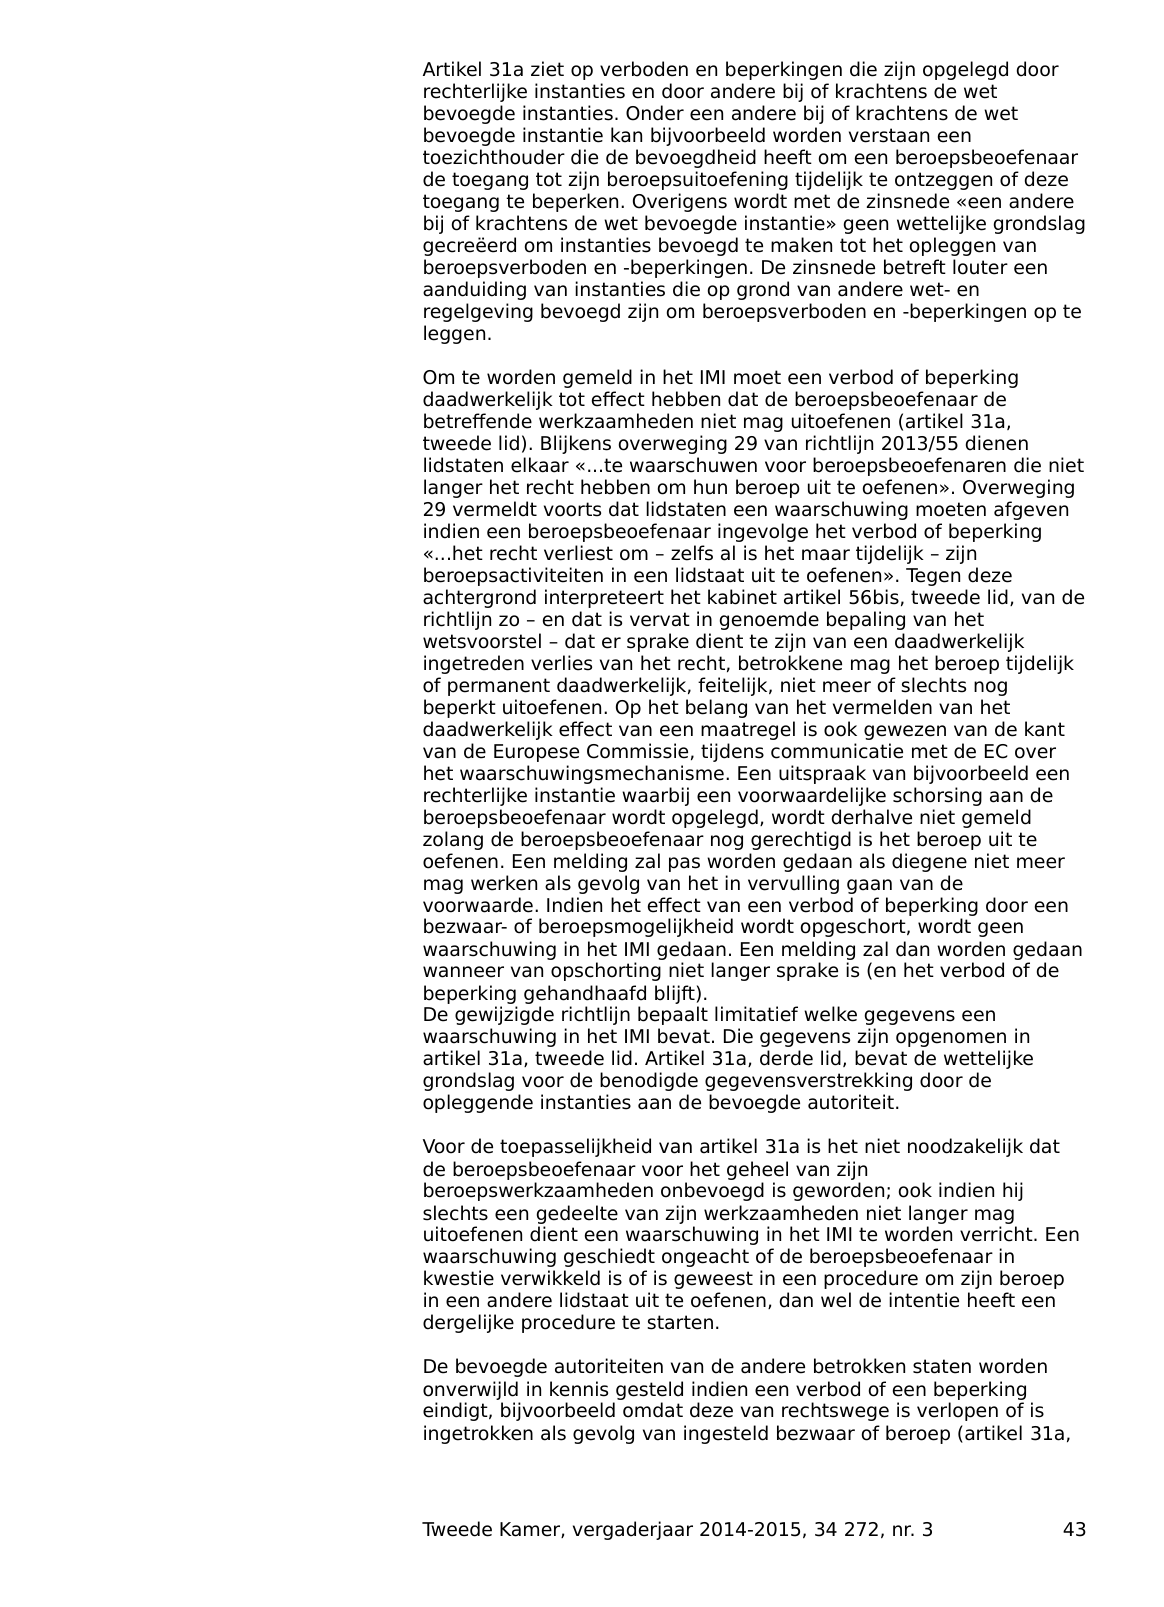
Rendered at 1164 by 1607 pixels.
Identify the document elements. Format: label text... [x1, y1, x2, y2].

text Voor de toepasselijkheid van artikel 31a is het niet noodzakelijk dat de beroepsbeoefenaar voor het geheel van zijn beroepswerkzaamheden onbevoegd is geworden; ook indien hij slechts een gedeelte van zijn werkzaamheden niet langer mag uitoefenen dient een waarschuwing in het IMI te worden verricht. Een waarschuwing geschiedt ongeacht of de beroepsbeoefenaar in kwestie verwikkeld is of is geweest in een procedure om zijn beroep in een andere lidstaat uit te oefenen, dan wel de intentie heeft een dergelijke procedure te starten. [422, 1136, 1087, 1334]
text Om te worden gemeld in het IMI moet een verbod of beperking daadwerkelijk tot effect hebben dat de beroepsbeoefenaar de betreffende werkzaamheden niet mag uitoefenen (artikel 31a, tweede lid). Blijkens overweging 29 van richtlijn 2013/55 dienen lidstaten elkaar «...te waarschuwen voor beroepsbeoefenaren die niet langer het recht hebben om hun beroep uit te oefenen». Overweging 29 vermeldt voorts dat lidstaten een waarschuwing moeten afgeven indien een beroepsbeoefenaar ingevolge het verbod of beperking «...het recht verliest om – zelfs al is het maar tijdelijk – zijn beroepsactiviteiten in een lidstaat uit te oefenen». Tegen deze achtergrond interpreteert het kabinet artikel 56bis, tweede lid, van de richtlijn zo – en dat is vervat in genoemde bepaling van het wetsvoorstel – dat er sprake dient te zijn van een daadwerkelijk ingetreden verlies van het recht, betrokkene mag het beroep tijdelijk of permanent daadwerkelijk, feitelijk, niet meer of slechts nog beperkt uitoefenen. Op het belang van het vermelden van het daadwerkelijk effect van een maatregel is ook gewezen van de kant van de Europese Commissie, tijdens communicatie met de EC over het waarschuwingsmechanisme. Een uitspraak van bijvoorbeeld een rechterlijke instantie waarbij een voorwaardelijke schorsing aan de beroepsbeoefenaar wordt opgelegd, wordt derhalve niet gemeld zolang de beroepsbeoefenaar nog gerechtigd is het beroep uit te oefenen. Een melding zal pas worden gedaan als diegene niet meer mag werken als gevolg van het in vervulling gaan van de voorwaarde. Indien het effect van een verbod of beperking door een bezwaar- of beroepsmogelijkheid wordt opgeschort, wordt geen waarschuwing in het IMI gedaan. Een melding zal dan worden gedaan wanneer van opschorting niet langer sprake is (en het verbod of de beperking gehandhaafd blijft). [422, 367, 1087, 1004]
text De bevoegde autoriteiten van de andere betrokken staten worden onverwijld in kennis gesteld indien een verbod of een beperking eindigt, bijvoorbeeld omdat deze van rechtswege is verlopen of is ingetrokken als gevolg van ingesteld bezwaar of beroep (artikel 31a, [422, 1356, 1087, 1444]
text De gewijzigde richtlijn bepaalt limitatief welke gegevens een waarschuwing in het IMI bevat. Die gegevens zijn opgenomen in artikel 31a, tweede lid. Artikel 31a, derde lid, bevat de wettelijke grondslag voor de benodigde gegevensverstrekking door de opleggende instanties aan de bevoegde autoriteit. [422, 1004, 1087, 1114]
text Artikel 31a ziet op verboden en beperkingen die zijn opgelegd door rechterlijke instanties en door andere bij of krachtens de wet bevoegde instanties. Onder een andere bij of krachtens de wet bevoegde instantie kan bijvoorbeeld worden verstaan een toezichthouder die de bevoegdheid heeft om een beroepsbeoefenaar de toegang tot zijn beroepsuitoefening tijdelijk te ontzeggen of deze toegang te beperken. Overigens wordt met de zinsnede «een andere bij of krachtens de wet bevoegde instantie» geen wettelijke grondslag gecreëerd om instanties bevoegd te maken tot het opleggen van beroepsverboden en -beperkingen. De zinsnede betreft louter een aanduiding van instanties die op grond van andere wet- en regelgeving bevoegd zijn om beroepsverboden en -beperkingen op te leggen. [422, 59, 1087, 345]
